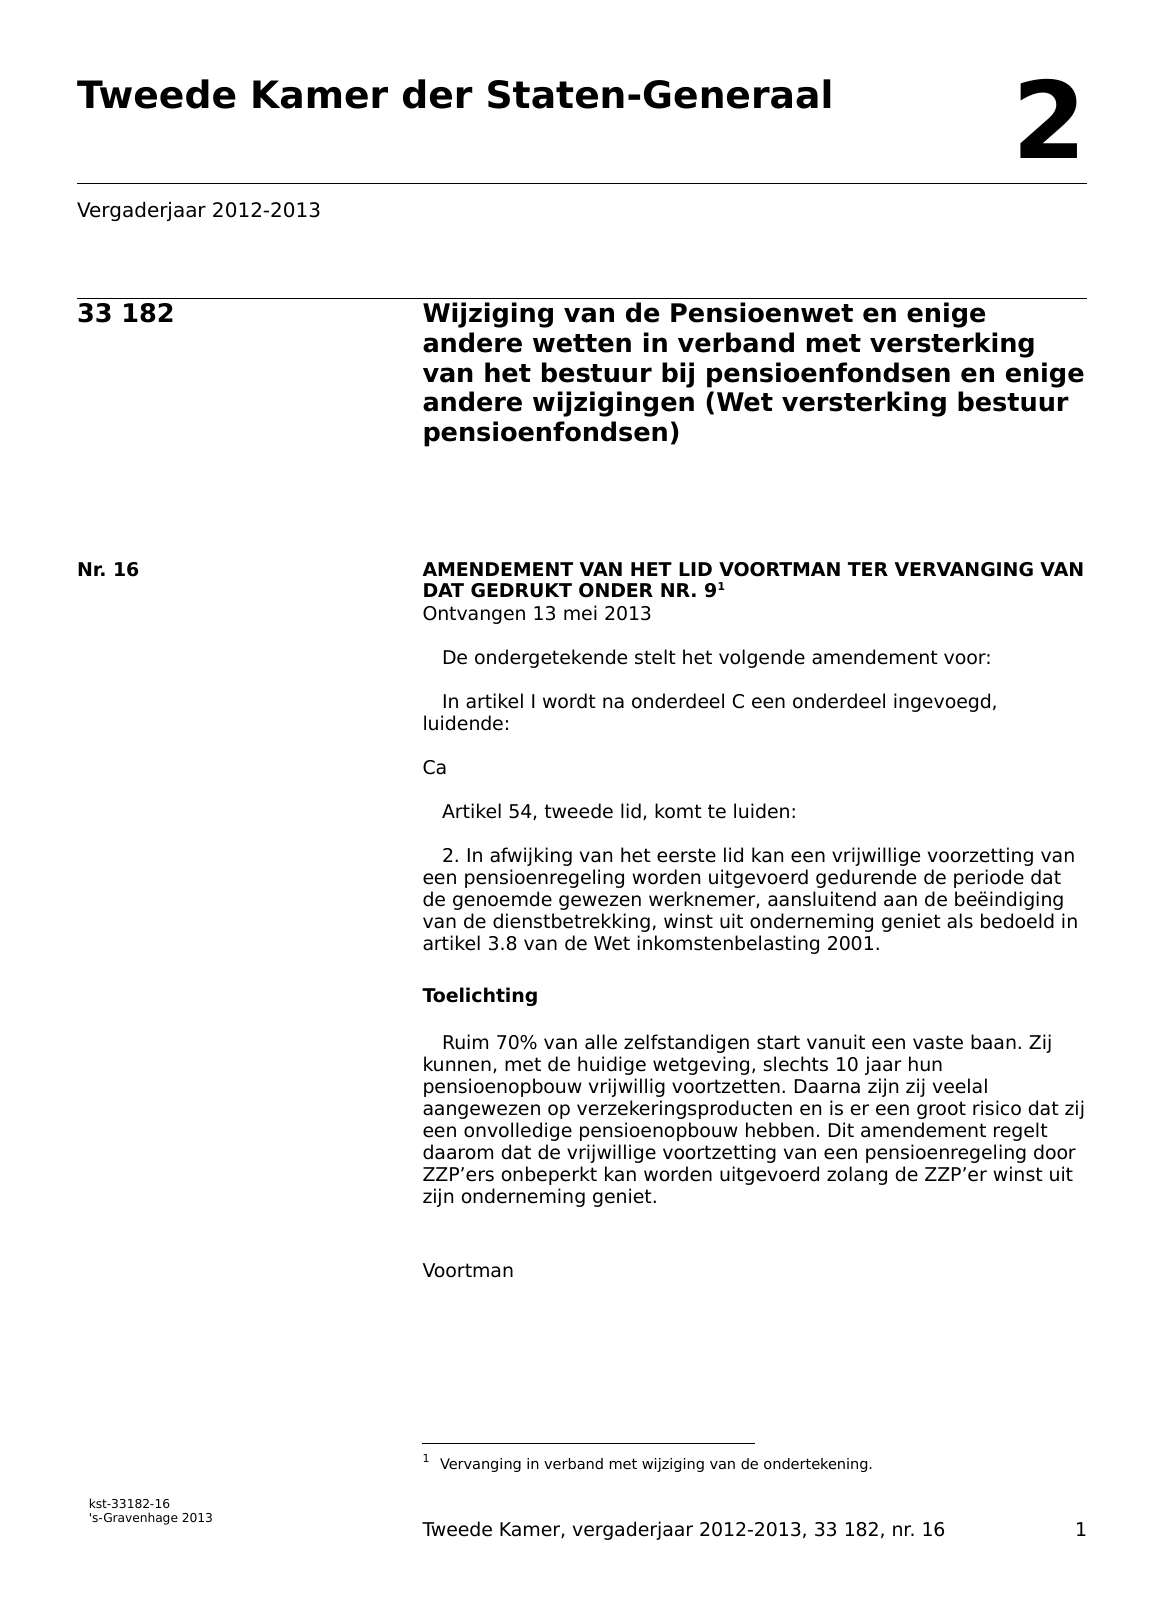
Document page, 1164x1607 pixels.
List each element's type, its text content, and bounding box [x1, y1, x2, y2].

table_header 2 [886, 59, 1087, 183]
table_cell Vergaderjaar 2012-2013 [77, 184, 1087, 298]
text Artikel 54, tweede lid, komt te luiden: [422, 801, 1087, 823]
text In artikel I wordt na onderdeel C een onderdeel ingevoegd, luidende: [422, 691, 1087, 735]
text Vervanging in verband met wijziging van de ondertekening. [422, 1452, 1087, 1474]
text De ondergetekende stelt het volgende amendement voor: [422, 647, 1087, 668]
text Ca [422, 757, 1087, 779]
subtitle Toelichting [422, 985, 1087, 1007]
text kst-33182-16 [88, 1497, 323, 1511]
text Voortman [422, 1238, 1087, 1282]
table_header Tweede Kamer der Staten-Generaal [77, 59, 886, 183]
text Ruim 70% van alle zelfstandigen start vanuit een vaste baan. Zij kunnen, met de huidige wetgeving, slechts 10 jaar hun pensioenopbouw vrijwillig voortzetten. Daarna zijn zij veelal aangewezen op verzekeringsproducten en is er een groot risico dat zij een onvolledige pensioenopbouw hebben. Dit amendement regelt daarom dat de vrijwillige voortzetting van een pensioenregeling door ZZP’ers onbeperkt kan worden uitgevoerd zolang de ZZP’er winst uit zijn onderneming geniet. [422, 1032, 1087, 1208]
subtitle 33 182 Wijziging van de Pensioenwet en enige andere wetten in verband met versterking van het bestuur bij pensioenfondsen en enige andere wijzigingen (Wet versterking bestuur pensioenfondsen) [77, 299, 1087, 447]
text 's-Gravenhage 2013 [88, 1511, 323, 1525]
text Ontvangen 13 mei 2013 [422, 602, 1087, 624]
text 2. In afwijking van het eerste lid kan een vrijwillige voorzetting van een pensioenregeling worden uitgevoerd gedurende de periode dat de genoemde gewezen werknemer, aansluitend aan de beëindiging van de dienstbetrekking, winst uit onderneming geniet als bedoeld in artikel 3.8 van de Wet inkomstenbelasting 2001. [422, 845, 1087, 955]
subtitle Nr. 16 AMENDEMENT VAN HET LID VOORTMAN TER VERVANGING VAN DAT GEDRUKT ONDER NR. 9 [77, 558, 1087, 602]
